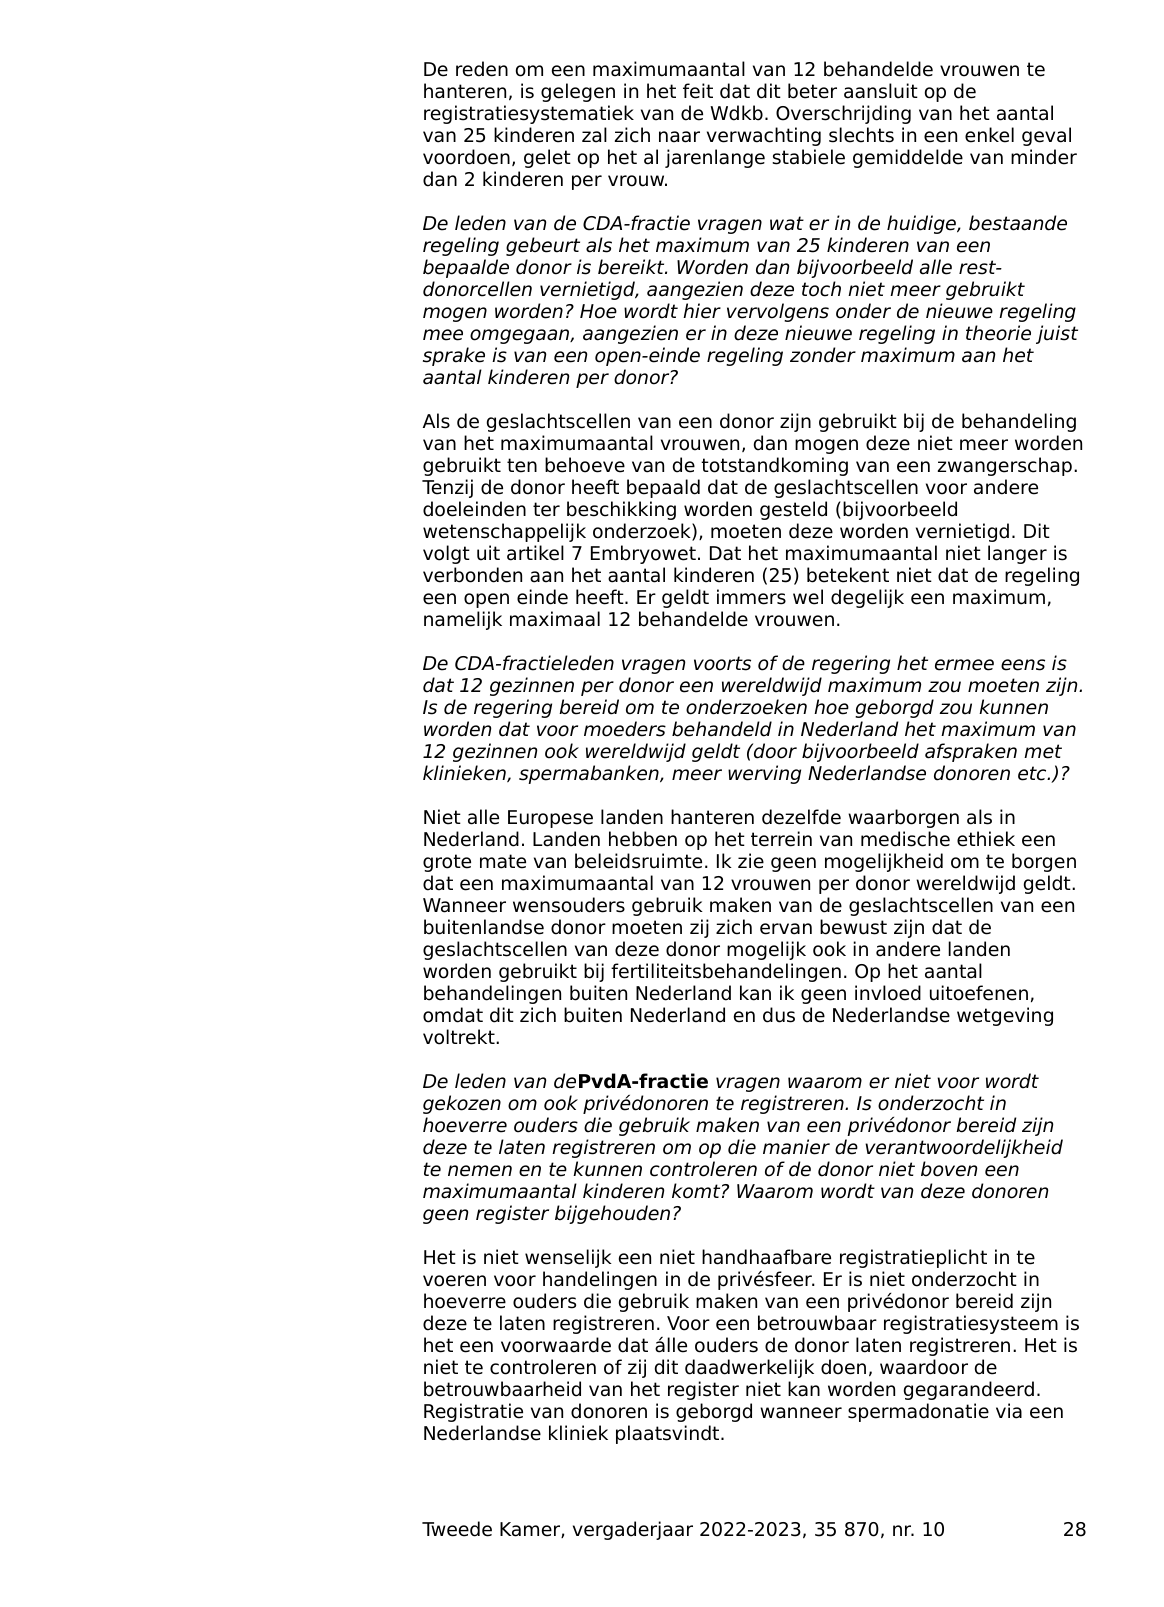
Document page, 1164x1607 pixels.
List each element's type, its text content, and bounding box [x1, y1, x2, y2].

text De reden om een maximumaantal van 12 behandelde vrouwen te hanteren, is gelegen in het feit dat dit beter aansluit op de registratiesystematiek van de Wdkb. Overschrijding van het aantal van 25 kinderen zal zich naar verwachting slechts in een enkel geval voordoen, gelet op het al jarenlange stabiele gemiddelde van minder dan 2 kinderen per vrouw. [422, 59, 1087, 191]
text De CDA-fractieleden vragen voorts of de regering het ermee eens is dat 12 gezinnen per donor een wereldwijd maximum zou moeten zijn. Is de regering bereid om te onderzoeken hoe geborgd zou kunnen worden dat voor moeders behandeld in Nederland het maximum van 12 gezinnen ook wereldwijd geldt (door bijvoorbeeld afspraken met klinieken, spermabanken, meer werving Nederlandse donoren etc.)? [422, 653, 1087, 785]
text Het is niet wenselijk een niet handhaafbare registratieplicht in te voeren voor handelingen in de privésfeer. Er is niet onderzocht in hoeverre ouders die gebruik maken van een privédonor bereid zijn deze te laten registreren. Voor een betrouwbaar registratiesysteem is het een voorwaarde dat álle ouders de donor laten registreren. Het is niet te controleren of zij dit daadwerkelijk doen, waardoor de betrouwbaarheid van het register niet kan worden gegarandeerd. Registratie van donoren is geborgd wanneer spermadonatie via een Nederlandse kliniek plaatsvindt. [422, 1247, 1087, 1445]
text Niet alle Europese landen hanteren dezelfde waarborgen als in Nederland. Landen hebben op het terrein van medische ethiek een grote mate van beleidsruimte. Ik zie geen mogelijkheid om te borgen dat een maximumaantal van 12 vrouwen per donor wereldwijd geldt. Wanneer wensouders gebruik maken van de geslachtscellen van een buitenlandse donor moeten zij zich ervan bewust zijn dat de geslachtscellen van deze donor mogelijk ook in andere landen worden gebruikt bij fertiliteitsbehandelingen. Op het aantal behandelingen buiten Nederland kan ik geen invloed uitoefenen, omdat dit zich buiten Nederland en dus de Nederlandse wetgeving voltrekt. [422, 807, 1087, 1049]
text Als de geslachtscellen van een donor zijn gebruikt bij de behandeling van het maximumaantal vrouwen, dan mogen deze niet meer worden gebruikt ten behoeve van de totstandkoming van een zwangerschap. Tenzij de donor heeft bepaald dat de geslachtscellen voor andere doeleinden ter beschikking worden gesteld (bijvoorbeeld wetenschappelijk onderzoek), moeten deze worden vernietigd. Dit volgt uit artikel 7 Embryowet. Dat het maximumaantal niet langer is verbonden aan het aantal kinderen (25) betekent niet dat de regeling een open einde heeft. Er geldt immers wel degelijk een maximum, namelijk maximaal 12 behandelde vrouwen. [422, 411, 1087, 631]
text De leden van de CDA-fractie vragen wat er in de huidige, bestaande regeling gebeurt als het maximum van 25 kinderen van een bepaalde donor is bereikt. Worden dan bijvoorbeeld alle rest-donorcellen vernietigd, aangezien deze toch niet meer gebruikt mogen worden? Hoe wordt hier vervolgens onder de nieuwe regeling mee omgegaan, aangezien er in deze nieuwe regeling in theorie juist sprake is van een open-einde regeling zonder maximum aan het aantal kinderen per donor? [422, 213, 1087, 389]
text De leden van dePvdA-fractie vragen waarom er niet voor wordt gekozen om ook privédonoren te registreren. Is onderzocht in hoeverre ouders die gebruik maken van een privédonor bereid zijn deze te laten registreren om op die manier de verantwoordelijkheid te nemen en te kunnen controleren of de donor niet boven een maximumaantal kinderen komt? Waarom wordt van deze donoren geen register bijgehouden? [422, 1071, 1087, 1225]
